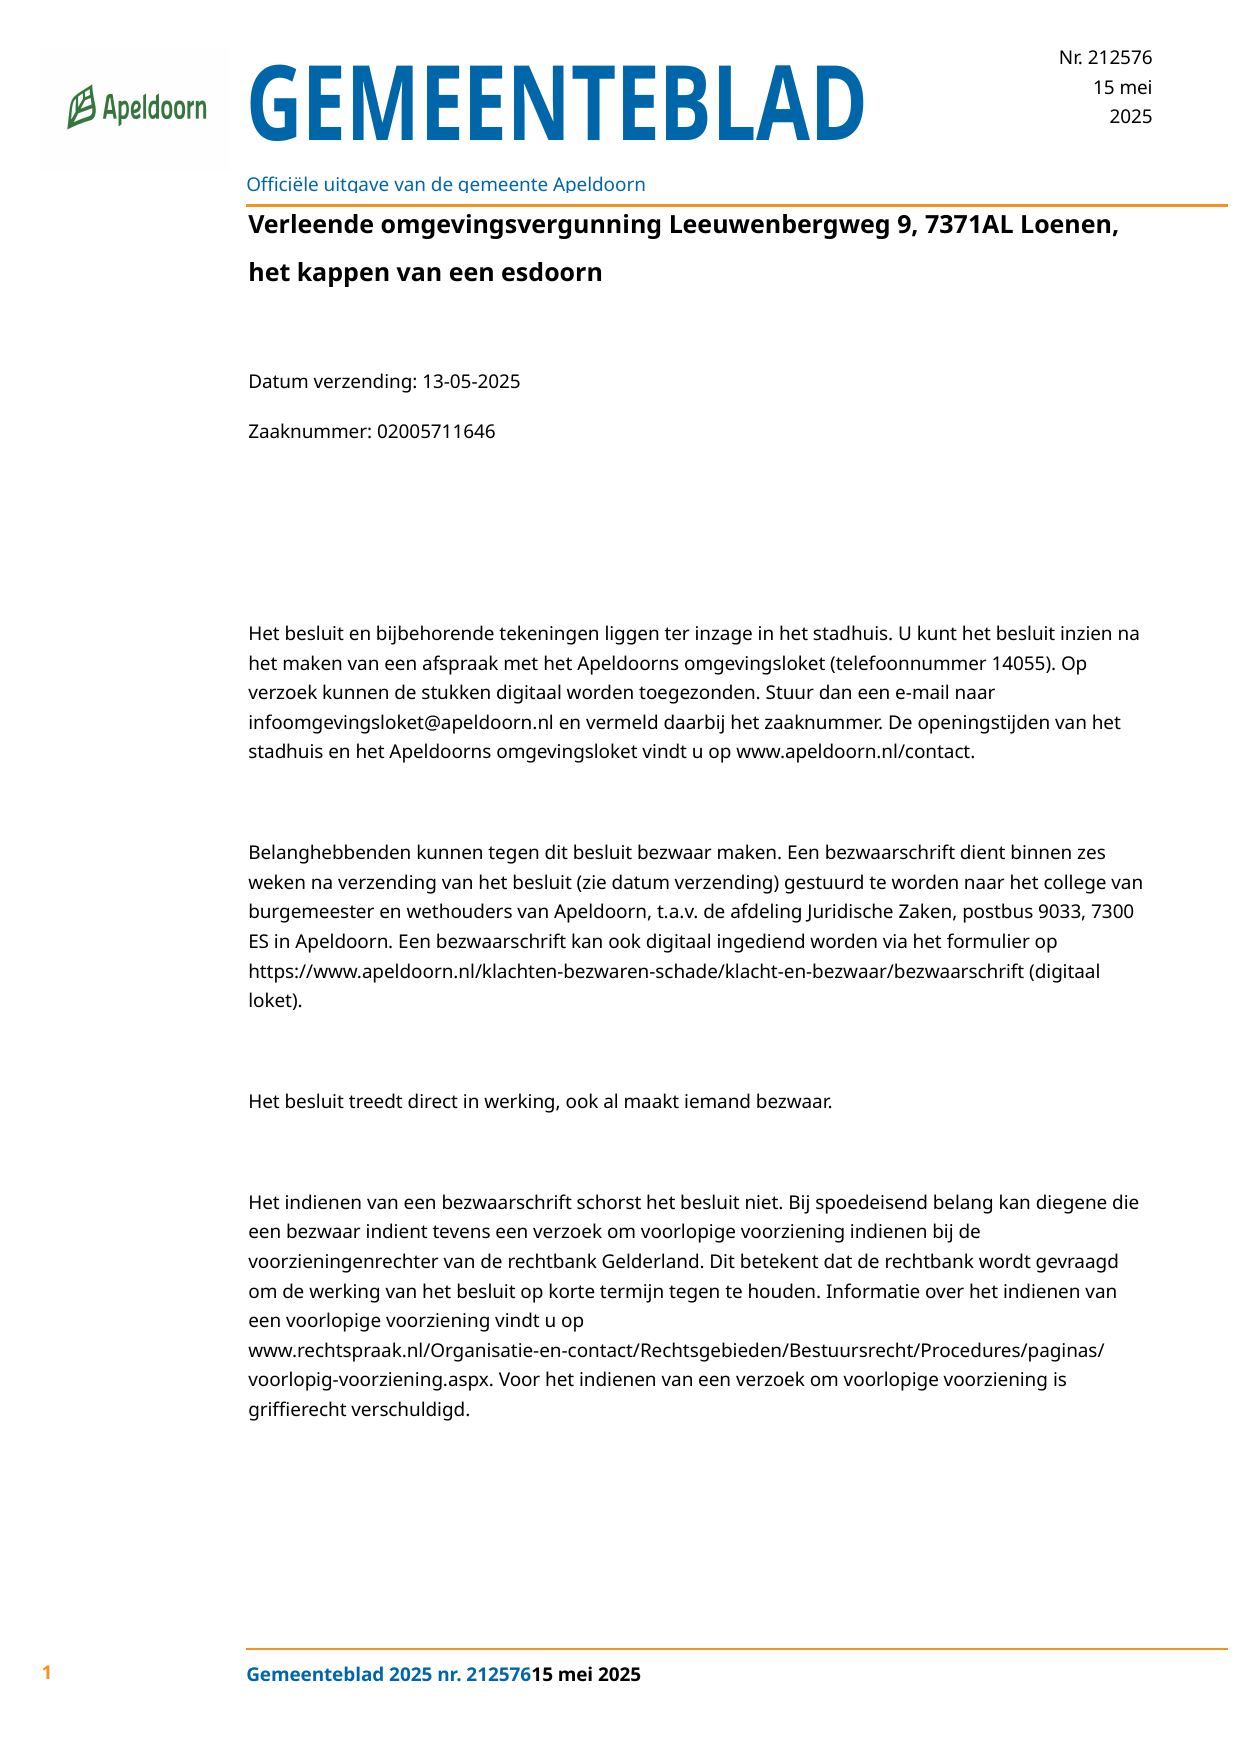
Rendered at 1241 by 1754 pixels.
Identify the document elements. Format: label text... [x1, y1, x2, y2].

text Verleende omgevingsvergunning Leeuwenbergweg 9, 7371AL Loenen, het kappen van een esdoorn [248, 207, 1152, 288]
text Zaaknummer: 02005711646 [248, 419, 1152, 444]
text Belanghebbenden kunnen tegen dit besluit bezwaar maken. Een bezwaarschrift dient binnen zes weken na verzending van het besluit (zie datum verzending) gestuurd te worden naar het college van burgemeester en wethouders van Apeldoorn, t.a.v. de afdeling Juridische Zaken, postbus 9033, 7300 ES in Apeldoorn. Een bezwaarschrift kan ook digitaal ingediend worden via het formulier op https://www.apeldoorn.nl/klachten-bezwaren-schade/klacht-en-bezwaar/bezwaarschrift (digitaal loket). [248, 839, 1152, 1013]
text Het besluit en bijbehorende tekeningen liggen ter inzage in het stadhuis. U kunt het besluit inzien na het maken van een afspraak met het Apeldoorns omgevingsloket (telefoonnummer 14055). Op verzoek kunnen de stukken digitaal worden toegezonden. Stuur dan een e-mail naar infoomgevingsloket@apeldoorn.nl en vermeld daarbij het zaaknummer. De openingstijden van het stadhuis en het Apeldoorns omgevingsloket vindt u op www.apeldoorn.nl/contact. [248, 620, 1152, 764]
text Het indienen van een bezwaarschrift schorst het besluit niet. Bij spoedeisend belang kan diegene die een bezwaar indient tevens een verzoek om voorlopige voorziening indienen bij de voorzieningenrechter van de rechtbank Gelderland. Dit betekent dat de rechtbank wordt gevraagd om de werking van het besluit op korte termijn tegen te houden. Informatie over het indienen van een voorlopige voorziening vindt u op www.rechtspraak.nl/Organisatie-en-contact/Rechtsgebieden/Bestuursrecht/Procedures/paginas/voorlopig-voorziening.aspx. Voor het indienen van een verzoek om voorlopige voorziening is griffierecht verschuldigd. [248, 1189, 1152, 1422]
text Het besluit treedt direct in werking, ook al maakt iemand bezwaar. [248, 1088, 1152, 1114]
text Datum verzending: 13-05-2025 [248, 368, 1152, 394]
picture [41, 47, 231, 172]
